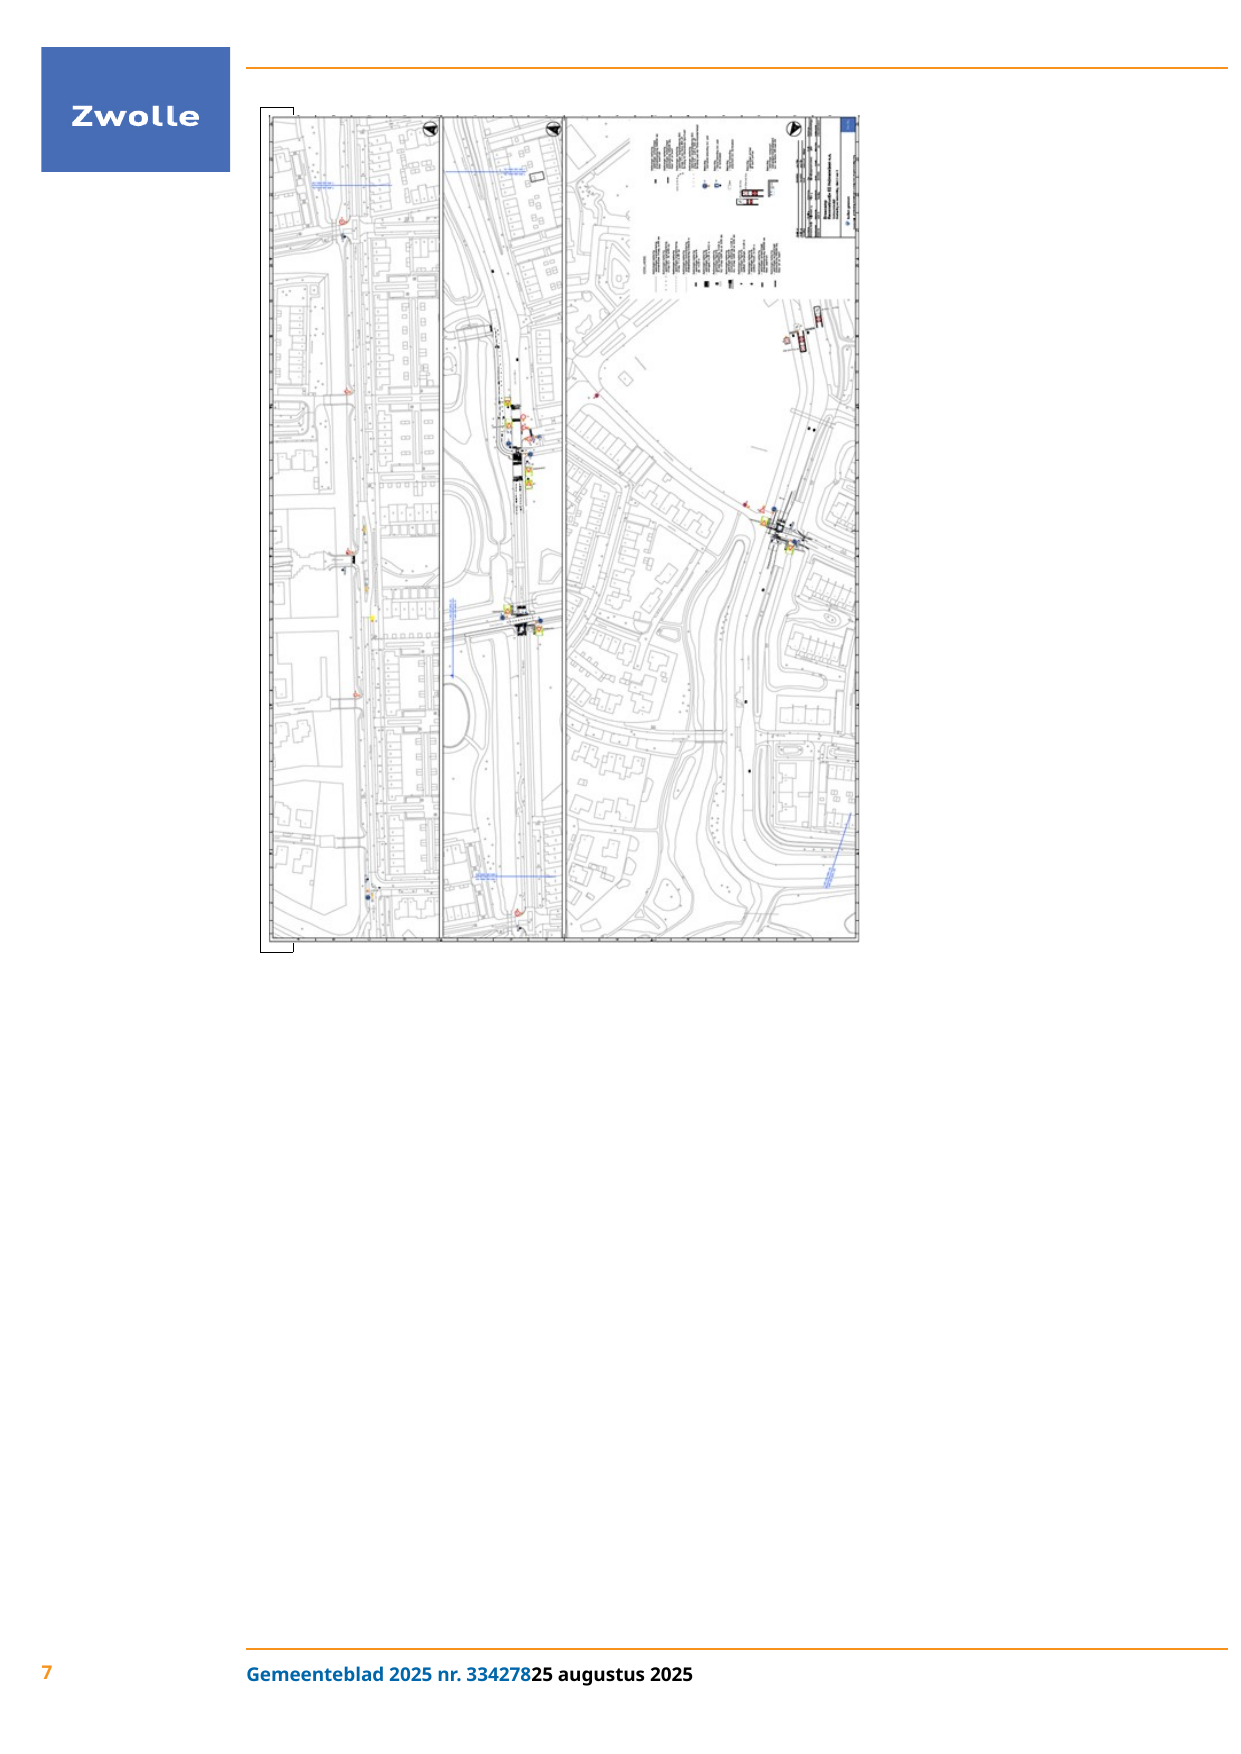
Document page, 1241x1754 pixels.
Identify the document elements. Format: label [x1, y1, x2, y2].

picture [268, 115, 860, 943]
picture [41, 47, 231, 172]
